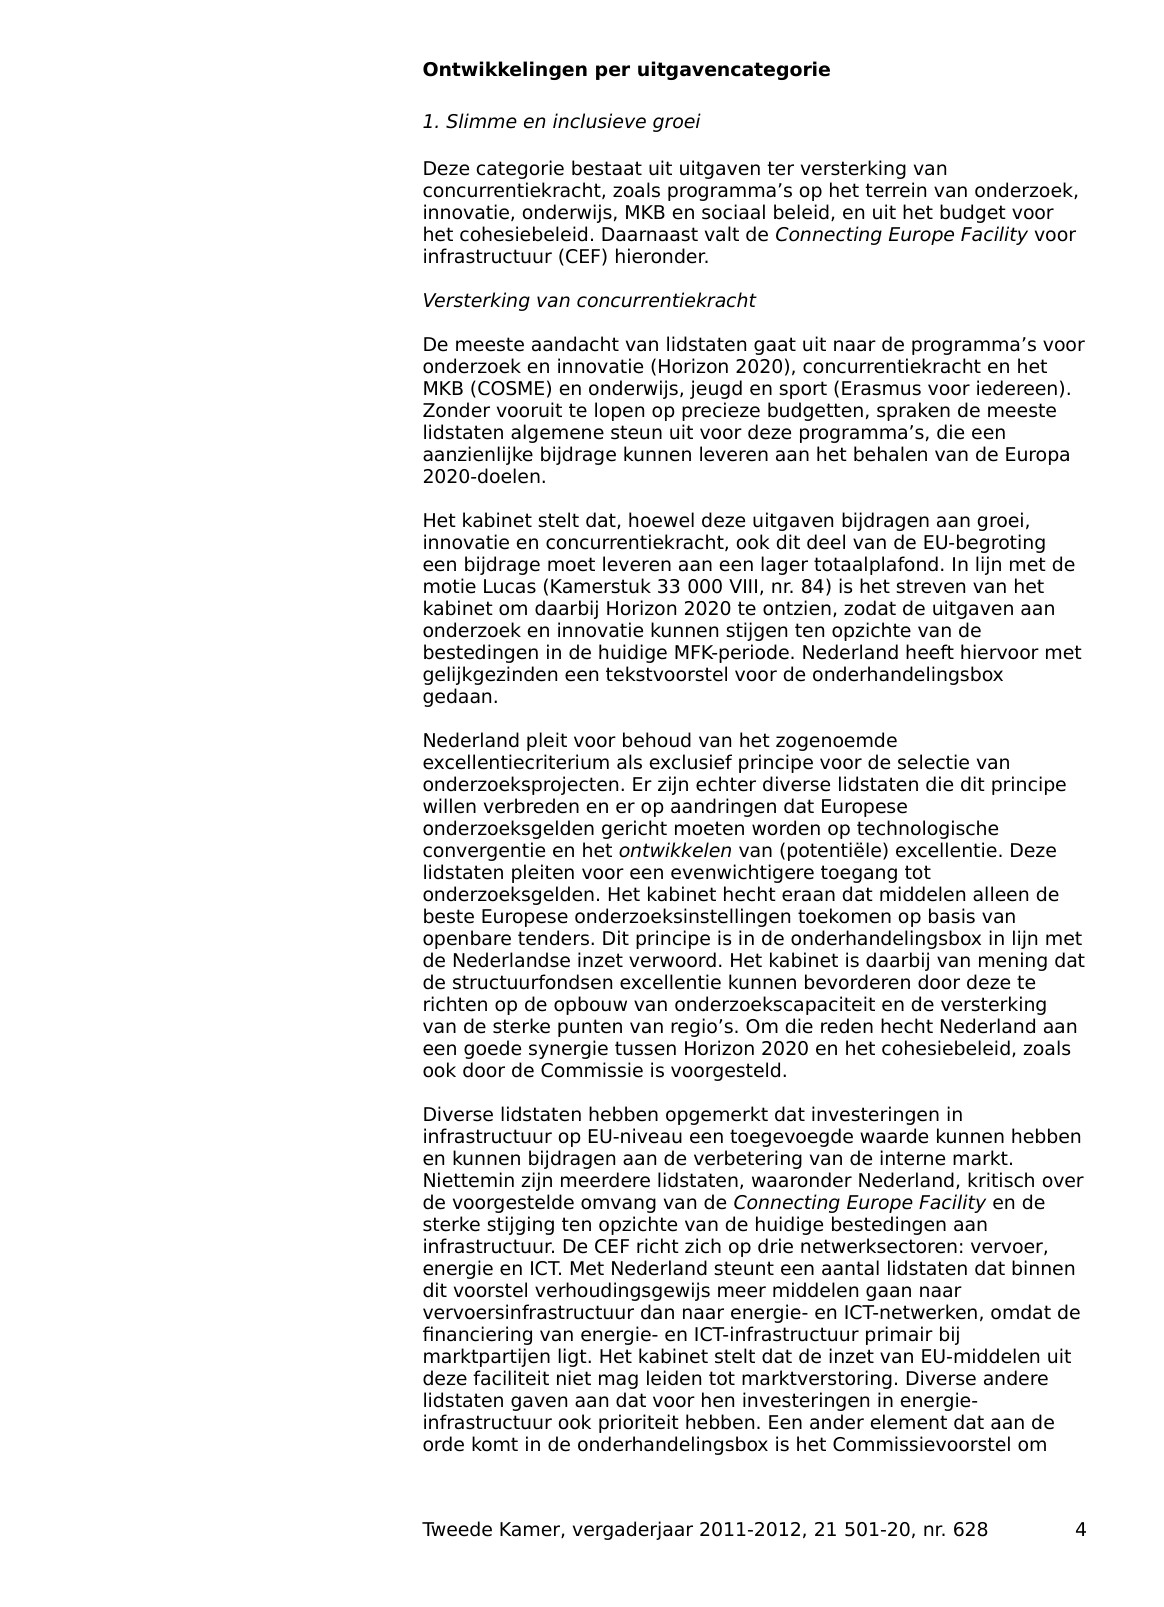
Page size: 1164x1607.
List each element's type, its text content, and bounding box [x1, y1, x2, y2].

subtitle Versterking van concurrentiekracht [422, 290, 1087, 312]
text Nederland pleit voor behoud van het zogenoemde excellentiecriterium als exclusief principe voor de selectie van onderzoeksprojecten. Er zijn echter diverse lidstaten die dit principe willen verbreden en er op aandringen dat Europese onderzoeksgelden gericht moeten worden op technologische convergentie en het ontwikkelen van (potentiële) excellentie. Deze lidstaten pleiten voor een evenwichtigere toegang tot onderzoeksgelden. Het kabinet hecht eraan dat middelen alleen de beste Europese onderzoeksinstellingen toekomen op basis van openbare tenders. Dit principe is in de onderhandelingsbox in lijn met de Nederlandse inzet verwoord. Het kabinet is daarbij van mening dat de structuurfondsen excellentie kunnen bevorderen door deze te richten op de opbouw van onderzoekscapaciteit en de versterking van de sterke punten van regio’s. Om die reden hecht Nederland aan een goede synergie tussen Horizon 2020 en het cohesiebeleid, zoals ook door de Commissie is voorgesteld. [422, 730, 1087, 1082]
subtitle 1. Slimme en inclusieve groei [422, 111, 1087, 133]
text Het kabinet stelt dat, hoewel deze uitgaven bijdragen aan groei, innovatie en concurrentiekracht, ook dit deel van de EU-begroting een bijdrage moet leveren aan een lager totaalplafond. In lijn met de motie Lucas (Kamerstuk 33 000 VIII, nr. 84) is het streven van het kabinet om daarbij Horizon 2020 te ontzien, zodat de uitgaven aan onderzoek en innovatie kunnen stijgen ten opzichte van de bestedingen in de huidige MFK-periode. Nederland heeft hiervoor met gelijkgezinden een tekstvoorstel voor de onderhandelingsbox gedaan. [422, 510, 1087, 708]
text Deze categorie bestaat uit uitgaven ter versterking van concurrentiekracht, zoals programma’s op het terrein van onderzoek, innovatie, onderwijs, MKB en sociaal beleid, en uit het budget voor het cohesiebeleid. Daarnaast valt de Connecting Europe Facility voor infrastructuur (CEF) hieronder. [422, 158, 1087, 268]
text De meeste aandacht van lidstaten gaat uit naar de programma’s voor onderzoek en innovatie (Horizon 2020), concurrentiekracht en het MKB (COSME) en onderwijs, jeugd en sport (Erasmus voor iedereen). Zonder vooruit te lopen op precieze budgetten, spraken de meeste lidstaten algemene steun uit voor deze programma’s, die een aanzienlijke bijdrage kunnen leveren aan het behalen van de Europa 2020-doelen. [422, 334, 1087, 488]
text Diverse lidstaten hebben opgemerkt dat investeringen in infrastructuur op EU-niveau een toegevoegde waarde kunnen hebben en kunnen bijdragen aan de verbetering van de interne markt. Niettemin zijn meerdere lidstaten, waaronder Nederland, kritisch over de voorgestelde omvang van de Connecting Europe Facility en de sterke stijging ten opzichte van de huidige bestedingen aan infrastructuur. De CEF richt zich op drie netwerksectoren: vervoer, energie en ICT. Met Nederland steunt een aantal lidstaten dat binnen dit voorstel verhoudingsgewijs meer middelen gaan naar vervoersinfrastructuur dan naar energie- en ICT-netwerken, omdat de financiering van energie- en ICT-infrastructuur primair bij marktpartijen ligt. Het kabinet stelt dat de inzet van EU-middelen uit deze faciliteit niet mag leiden tot marktverstoring. Diverse andere lidstaten gaven aan dat voor hen investeringen in energie-infrastructuur ook prioriteit hebben. Een ander element dat aan de orde komt in de onderhandelingsbox is het Commissievoorstel om [422, 1104, 1087, 1456]
subtitle Ontwikkelingen per uitgavencategorie [422, 59, 1087, 81]
